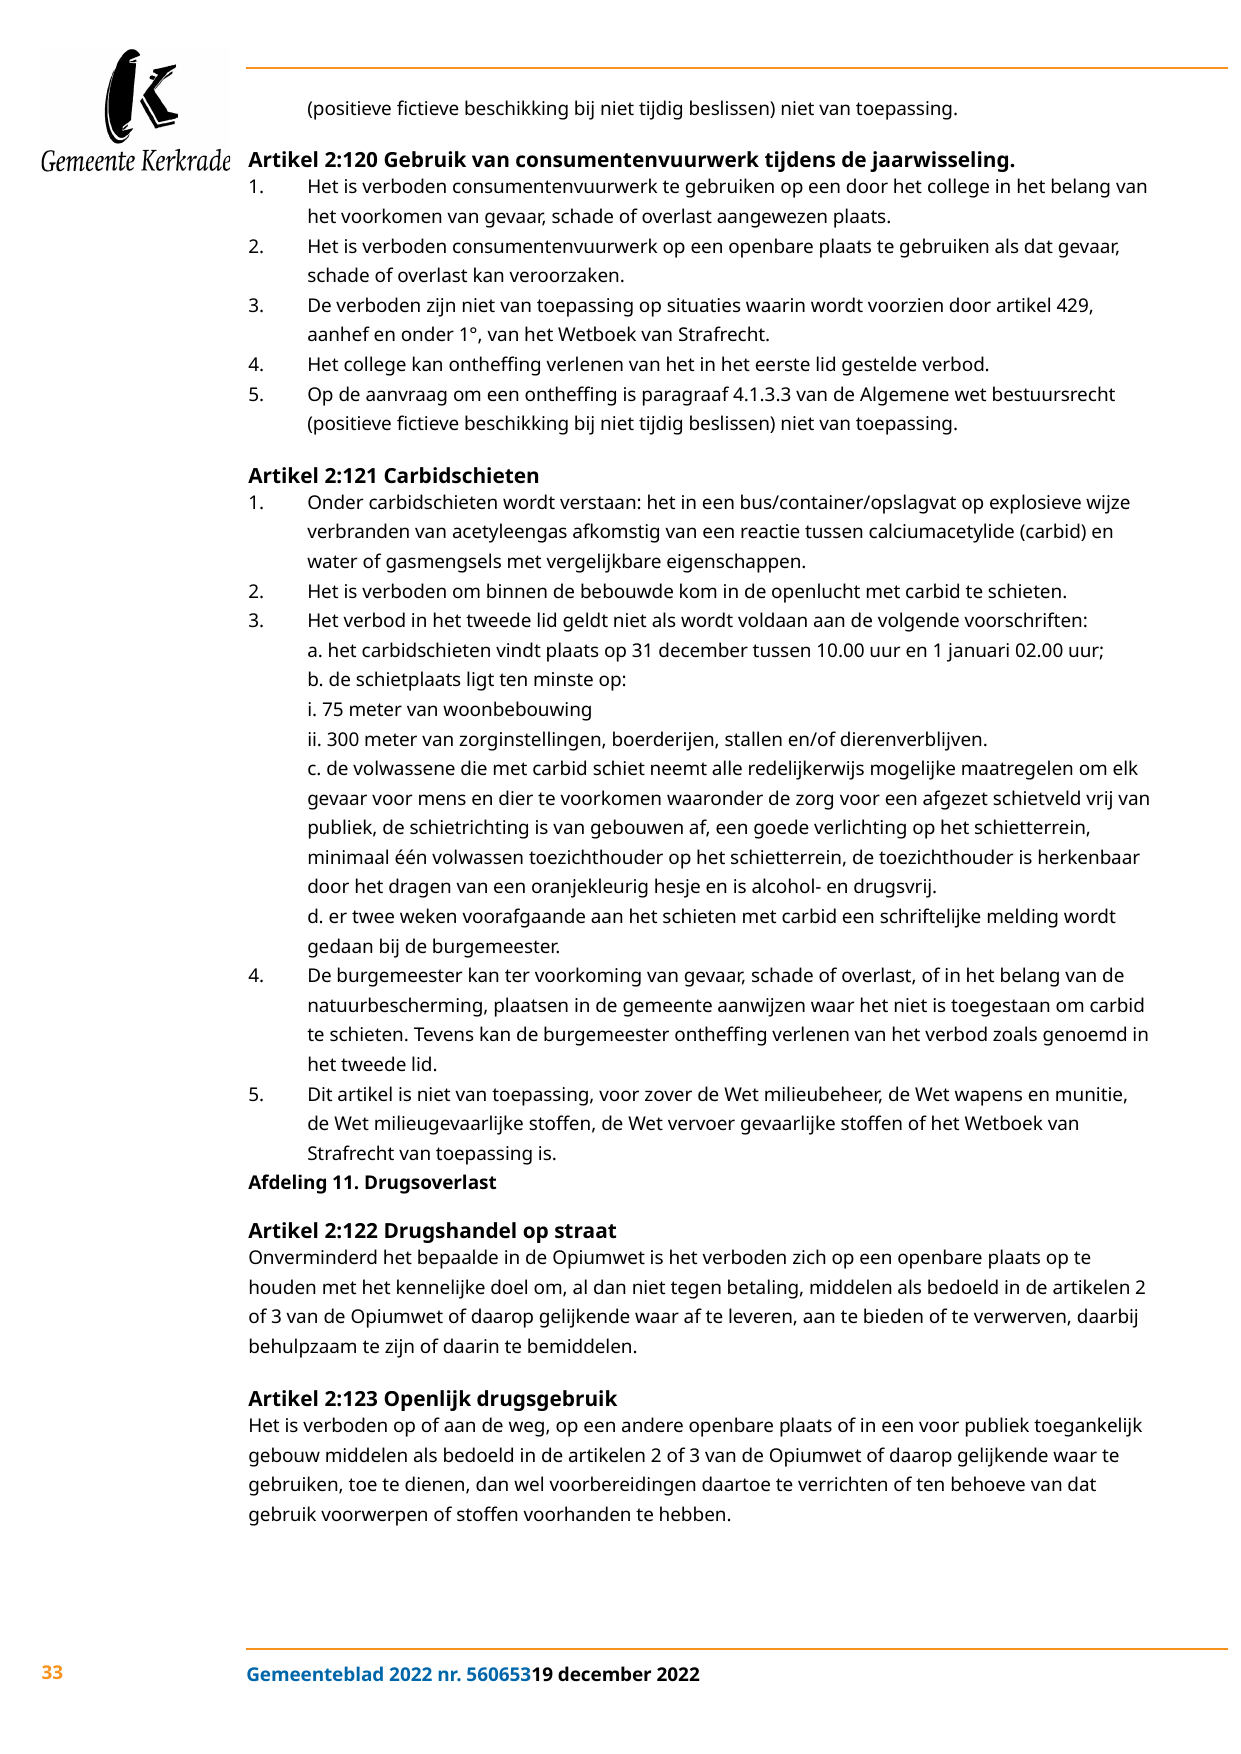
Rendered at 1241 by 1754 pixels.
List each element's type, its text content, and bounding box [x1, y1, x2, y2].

list De verboden zijn niet van toepassing op situaties waarin wordt voorzien door artikel 429, aanhef en onder 1°, van het Wetboek van Strafrecht. [248, 292, 1152, 347]
list Het is verboden consumentenvuurwerk te gebruiken op een door het college in het belang van het voorkomen van gevaar, schade of overlast aangewezen plaats. [248, 174, 1152, 229]
list Onder carbidschieten wordt verstaan: het in een bus/container/opslagvat op explosieve wijze verbranden van acetyleengas afkomstig van een reactie tussen calciumacetylide (carbid) en water of gasmengsels met vergelijkbare eigenschappen. [248, 489, 1152, 574]
list ii. 300 meter van zorginstellingen, boerderijen, stallen en/of dierenverblijven. [248, 726, 1152, 752]
text Artikel 2:120 Gebruik van consumentenvuurwerk tijdens de jaarwisseling. [248, 145, 1152, 174]
text Artikel 2:123 Openlijk drugsgebruik [248, 1384, 1152, 1412]
text Afdeling 11. Drugsoverlast [248, 1169, 1152, 1195]
list De burgemeester kan ter voorkoming van gevaar, schade of overlast, of in het belang van de natuurbescherming, plaatsen in de gemeente aanwijzen waar het niet is toegestaan om carbid te schieten. Tevens kan de burgemeester ontheffing verlenen van het verbod zoals genoemd in het tweede lid. [248, 962, 1152, 1077]
list Dit artikel is niet van toepassing, voor zover de Wet milieubeheer, de Wet wapens en munitie, de Wet milieugevaarlijke stoffen, de Wet vervoer gevaarlijke stoffen of het Wetboek van Strafrecht van toepassing is. [248, 1081, 1152, 1166]
list i. 75 meter van woonbebouwing [248, 696, 1152, 722]
text Artikel 2:122 Drugshandel op straat [248, 1216, 1152, 1244]
text Artikel 2:121 Carbidschieten [248, 461, 1152, 489]
list (positieve fictieve beschikking bij niet tijdig beslissen) niet van toepassing. [248, 95, 1152, 121]
list Op de aanvraag om een ontheffing is paragraaf 4.1.3.3 van de Algemene wet bestuursrecht (positieve fictieve beschikking bij niet tijdig beslissen) niet van toepassing. [248, 381, 1152, 436]
list Het is verboden om binnen de bebouwde kom in de openlucht met carbid te schieten. [248, 578, 1152, 604]
list Het verbod in het tweede lid geldt niet als wordt voldaan aan de volgende voorschriften: [248, 607, 1152, 633]
text Onverminderd het bepaalde in de Opiumwet is het verboden zich op een openbare plaats op te houden met het kennelijke doel om, al dan niet tegen betaling, middelen als bedoeld in de artikelen 2 of 3 van de Opiumwet of daarop gelijkende waar af te leveren, aan te bieden of te verwerven, daarbij behulpzaam te zijn of daarin te bemiddelen. [248, 1244, 1152, 1359]
list d. er twee weken voorafgaande aan het schieten met carbid een schriftelijke melding wordt gedaan bij de burgemeester. [248, 903, 1152, 959]
list Het college kan ontheffing verlenen van het in het eerste lid gestelde verbod. [248, 351, 1152, 377]
text Het is verboden op of aan de weg, op een andere openbare plaats of in een voor publiek toegankelijk gebouw middelen als bedoeld in de artikelen 2 of 3 van de Opiumwet of daarop gelijkende waar te gebruiken, toe te dienen, dan wel voorbereidingen daartoe te verrichten of ten behoeve van dat gebruik voorwerpen of stoffen voorhanden te hebben. [248, 1412, 1152, 1527]
list a. het carbidschieten vindt plaats op 31 december tussen 10.00 uur en 1 januari 02.00 uur; [248, 637, 1152, 663]
list b. de schietplaats ligt ten minste op: [248, 667, 1152, 692]
list Het is verboden consumentenvuurwerk op een openbare plaats te gebruiken als dat gevaar, schade of overlast kan veroorzaken. [248, 233, 1152, 288]
list c. de volwassene die met carbid schiet neemt alle redelijkerwijs mogelijke maatregelen om elk gevaar voor mens en dier te voorkomen waaronder de zorg voor een afgezet schietveld vrij van publiek, de schietrichting is van gebouwen af, een goede verlichting op het schietterrein, minimaal één volwassen toezichthouder op het schietterrein, de toezichthouder is herkenbaar door het dragen van een oranjekleurig hesje en is alcohol- en drugsvrij. [248, 755, 1152, 899]
picture [41, 47, 231, 172]
